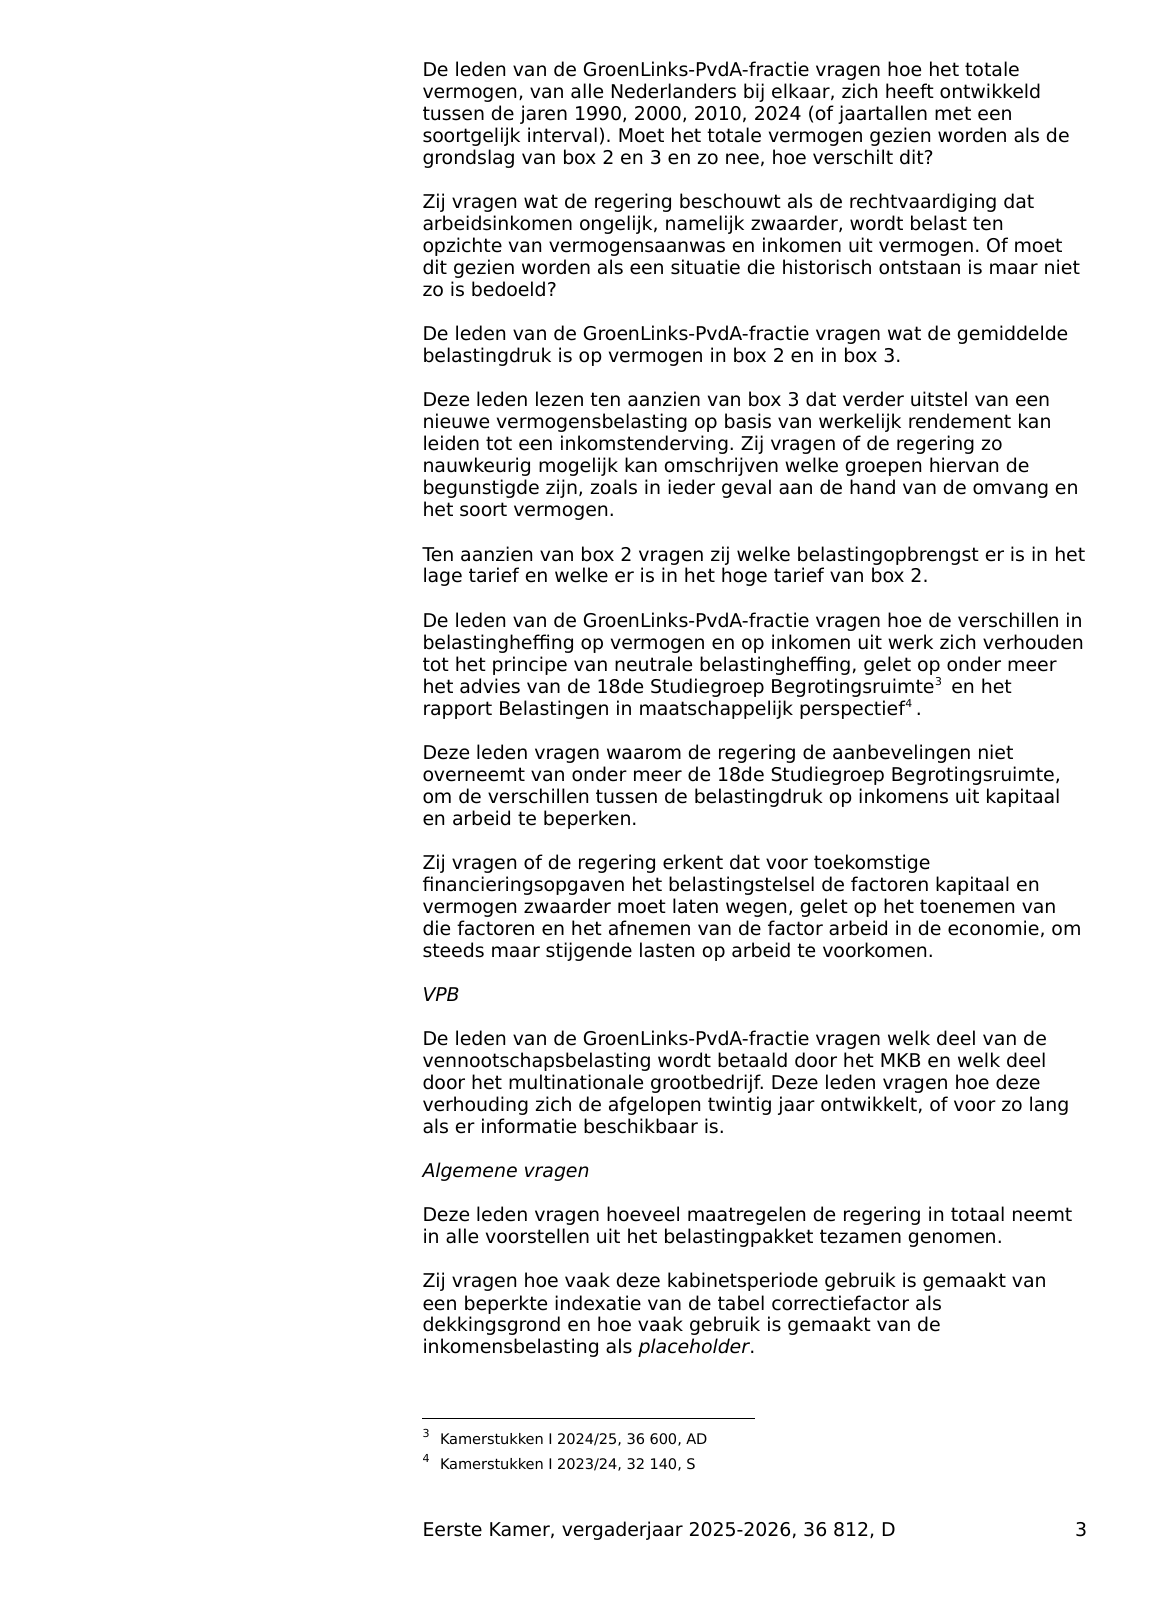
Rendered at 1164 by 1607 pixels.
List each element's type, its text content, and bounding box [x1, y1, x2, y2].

text Deze leden vragen hoeveel maatregelen de regering in totaal neemt in alle voorstellen uit het belastingpakket tezamen genomen. [422, 1204, 1087, 1248]
text Zij vragen wat de regering beschouwt als de rechtvaardiging dat arbeidsinkomen ongelijk, namelijk zwaarder, wordt belast ten opzichte van vermogensaanwas en inkomen uit vermogen. Of moet dit gezien worden als een situatie die historisch ontstaan is maar niet zo is bedoeld? [422, 191, 1087, 301]
text Ten aanzien van box 2 vragen zij welke belastingopbrengst er is in het lage tarief en welke er is in het hoge tarief van box 2. [422, 543, 1087, 587]
text De leden van de GroenLinks-PvdA-fractie vragen welk deel van de vennootschapsbelasting wordt betaald door het MKB en welk deel door het multinationale grootbedrijf. Deze leden vragen hoe deze verhouding zich de afgelopen twintig jaar ontwikkelt, of voor zo lang als er informatie beschikbaar is. [422, 1028, 1087, 1138]
subtitle VPB [422, 984, 1087, 1006]
text Zij vragen hoe vaak deze kabinetsperiode gebruik is gemaakt van een beperkte indexatie van de tabel correctiefactor als dekkingsgrond en hoe vaak gebruik is gemaakt van de inkomensbelasting als placeholder. [422, 1270, 1087, 1358]
text Deze leden vragen waarom de regering de aanbevelingen niet overneemt van onder meer de 18de Studiegroep Begrotingsruimte, om de verschillen tussen de belastingdruk op inkomens uit kapitaal en arbeid te beperken. [422, 742, 1087, 829]
text De leden van de GroenLinks-PvdA-fractie vragen hoe de verschillen in belastingheffing op vermogen en op inkomen uit werk zich verhouden tot het principe van neutrale belastingheffing, gelet op onder meer het advies van de 18de Studiegroep Begrotingsruimte en het rapport Belastingen in maatschappelijk perspectief. [422, 609, 1087, 719]
text Zij vragen of de regering erkent dat voor toekomstige financieringsopgaven het belastingstelsel de factoren kapitaal en vermogen zwaarder moet laten wegen, gelet op het toenemen van die factoren en het afnemen van de factor arbeid in de economie, om steeds maar stijgende lasten op arbeid te voorkomen. [422, 852, 1087, 962]
text Kamerstukken I 2024/25, 36 600, AD [422, 1427, 1087, 1449]
text Kamerstukken I 2023/24, 32 140, S [422, 1452, 1087, 1474]
text De leden van de GroenLinks-PvdA-fractie vragen wat de gemiddelde belastingdruk is op vermogen in box 2 en in box 3. [422, 323, 1087, 367]
subtitle Algemene vragen [422, 1160, 1087, 1182]
text Deze leden lezen ten aanzien van box 3 dat verder uitstel van een nieuwe vermogensbelasting op basis van werkelijk rendement kan leiden tot een inkomstenderving. Zij vragen of de regering zo nauwkeurig mogelijk kan omschrijven welke groepen hiervan de begunstigde zijn, zoals in ieder geval aan de hand van de omvang en het soort vermogen. [422, 389, 1087, 521]
text De leden van de GroenLinks-PvdA-fractie vragen hoe het totale vermogen, van alle Nederlanders bij elkaar, zich heeft ontwikkeld tussen de jaren 1990, 2000, 2010, 2024 (of jaartallen met een soortgelijk interval). Moet het totale vermogen gezien worden als de grondslag van box 2 en 3 en zo nee, hoe verschilt dit? [422, 59, 1087, 169]
